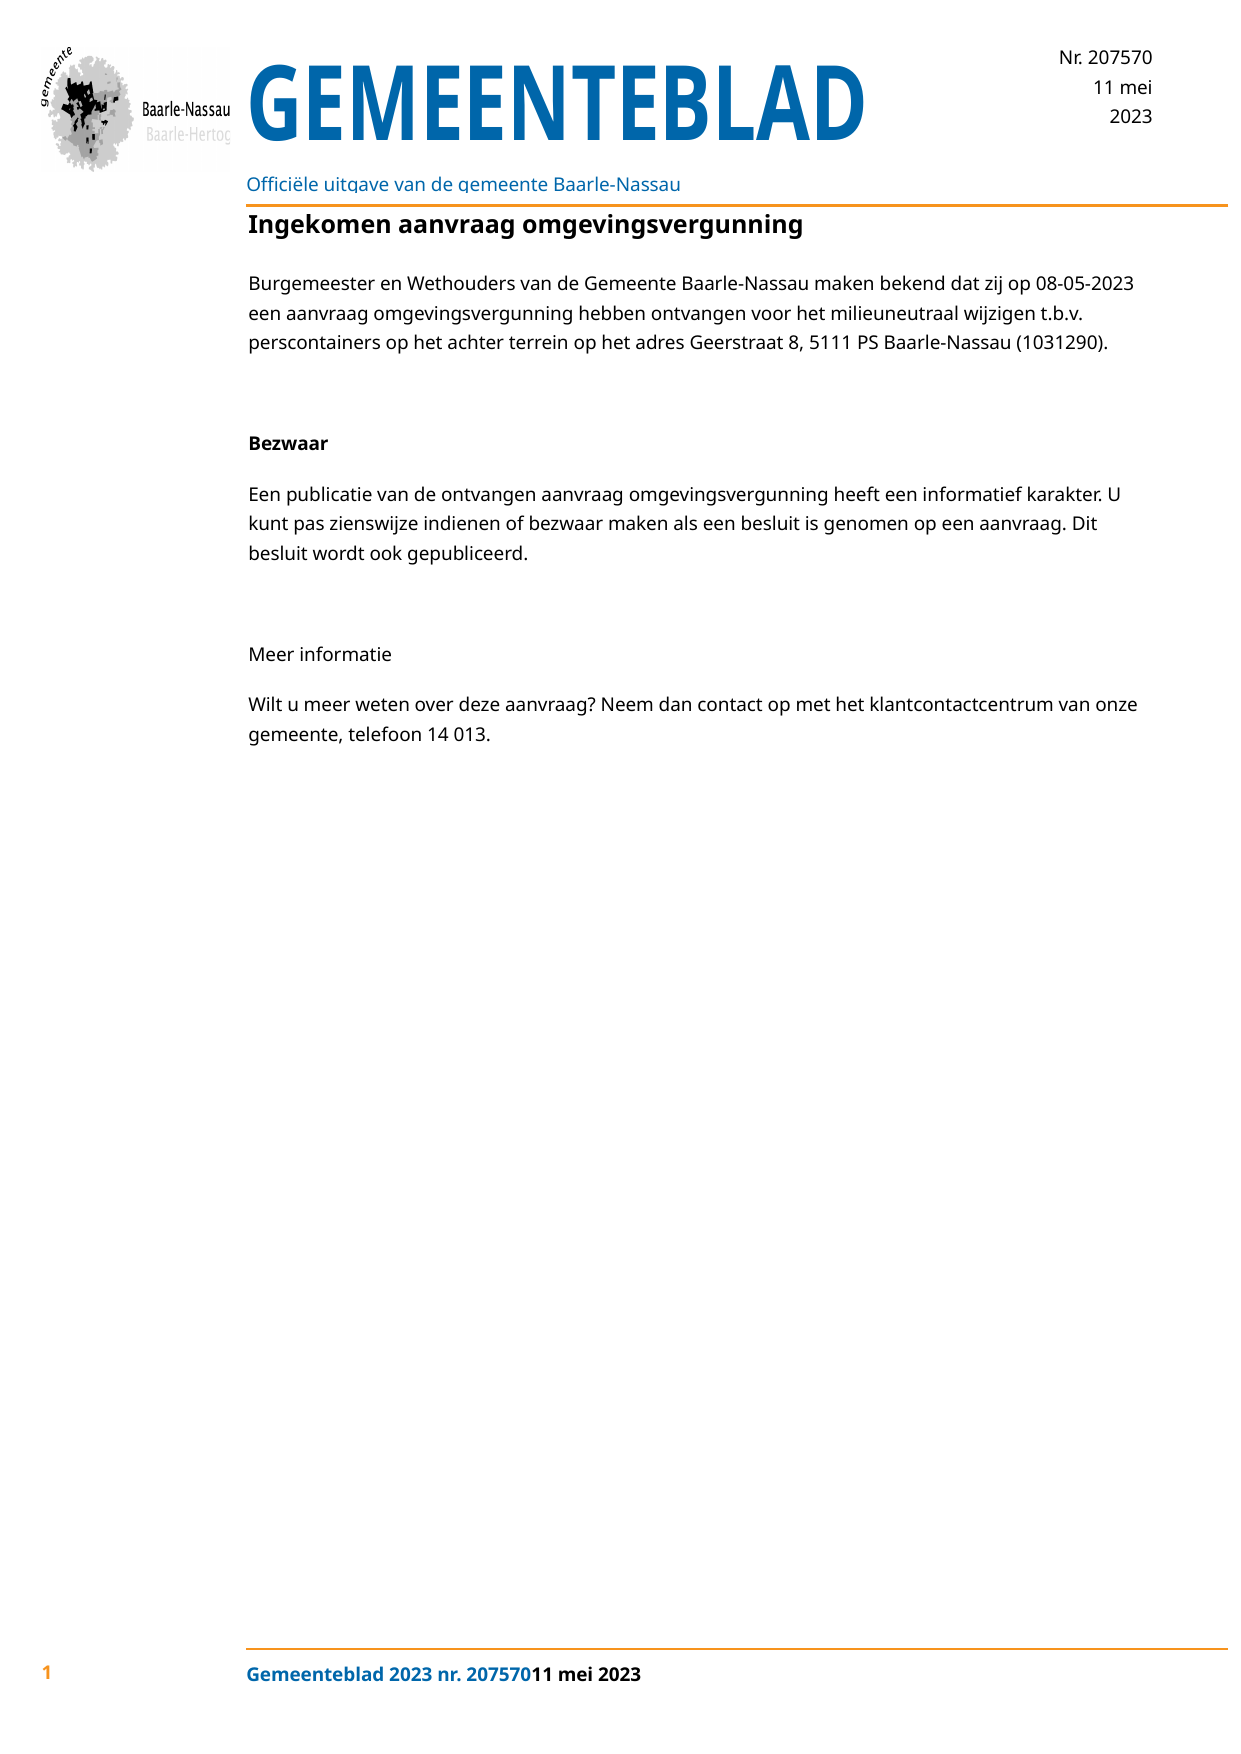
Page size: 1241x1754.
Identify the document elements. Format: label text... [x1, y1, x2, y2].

text Ingekomen aanvraag omgevingsvergunning [248, 207, 1152, 241]
text Meer informatie [248, 641, 1152, 666]
text Burgemeester en Wethouders van de Gemeente Baarle-Nassau maken bekend dat zij op 08-05-2023 een aanvraag omgevingsvergunning hebben ontvangen voor het milieuneutraal wijzigen t.b.v. perscontainers op het achter terrein op het adres Geerstraat 8, 5111 PS Baarle-Nassau (1031290). [248, 270, 1152, 355]
text Een publicatie van de ontvangen aanvraag omgevingsvergunning heeft een informatief karakter. U kunt pas zienswijze indienen of bezwaar maken als een besluit is genomen op een aanvraag. Dit besluit wordt ook gepubliceerd. [248, 481, 1152, 566]
text Wilt u meer weten over deze aanvraag? Neem dan contact op met het klantcontactcentrum van onze gemeente, telefoon 14 013. [248, 691, 1152, 746]
text Bezwaar [248, 430, 1152, 456]
picture [41, 47, 231, 172]
